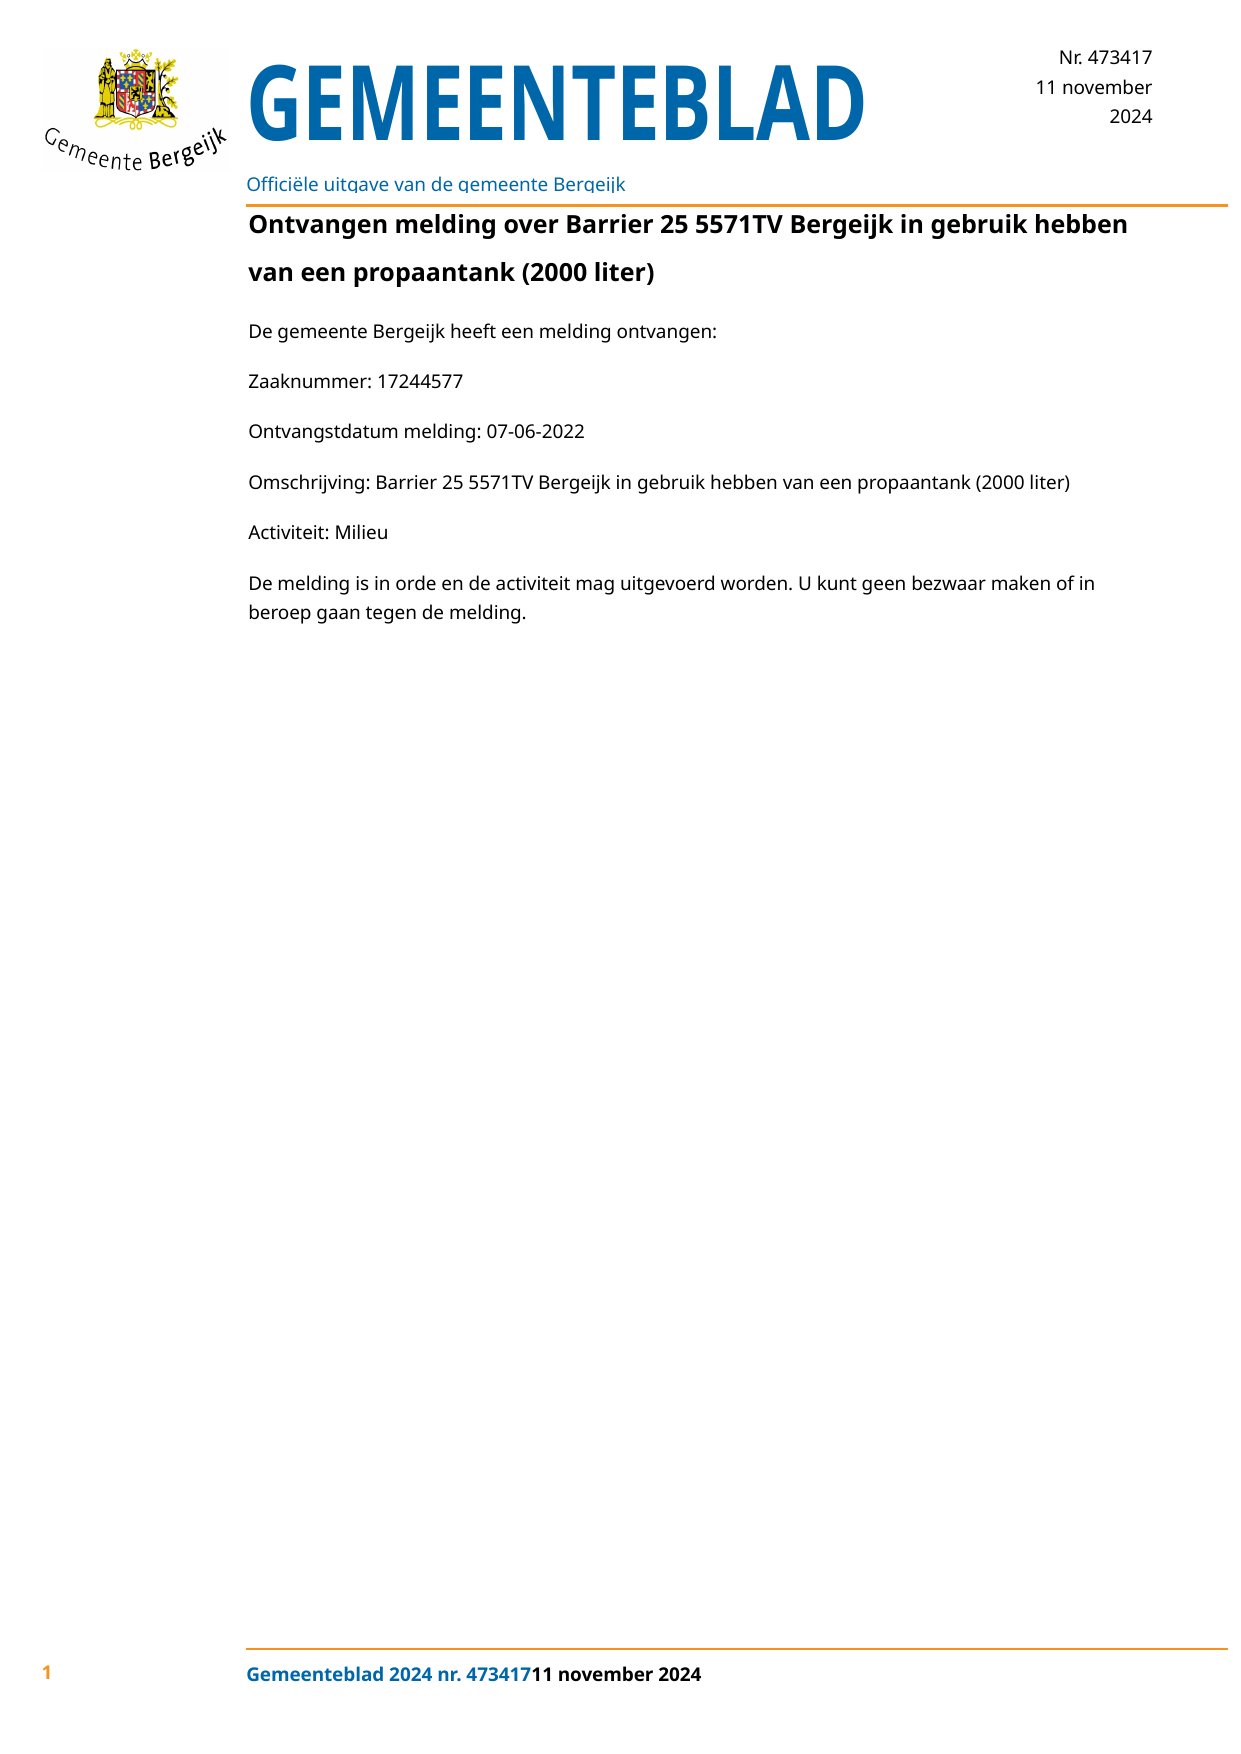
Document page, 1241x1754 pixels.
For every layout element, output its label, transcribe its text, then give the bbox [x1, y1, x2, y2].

text Ontvangen melding over Barrier 25 5571TV Bergeijk in gebruik hebben van een propaantank (2000 liter) [248, 207, 1152, 288]
text Omschrijving: Barrier 25 5571TV Bergeijk in gebruik hebben van een propaantank (2000 liter) [248, 469, 1152, 495]
text Ontvangstdatum melding: 07-06-2022 [248, 419, 1152, 444]
text De gemeente Bergeijk heeft een melding ontvangen: [248, 318, 1152, 344]
text Activiteit: Milieu [248, 519, 1152, 545]
text De melding is in orde en de activiteit mag uitgevoerd worden. U kunt geen bezwaar maken of in beroep gaan tegen de melding. [248, 570, 1152, 625]
picture [41, 47, 231, 172]
text Zaaknummer: 17244577 [248, 368, 1152, 394]
